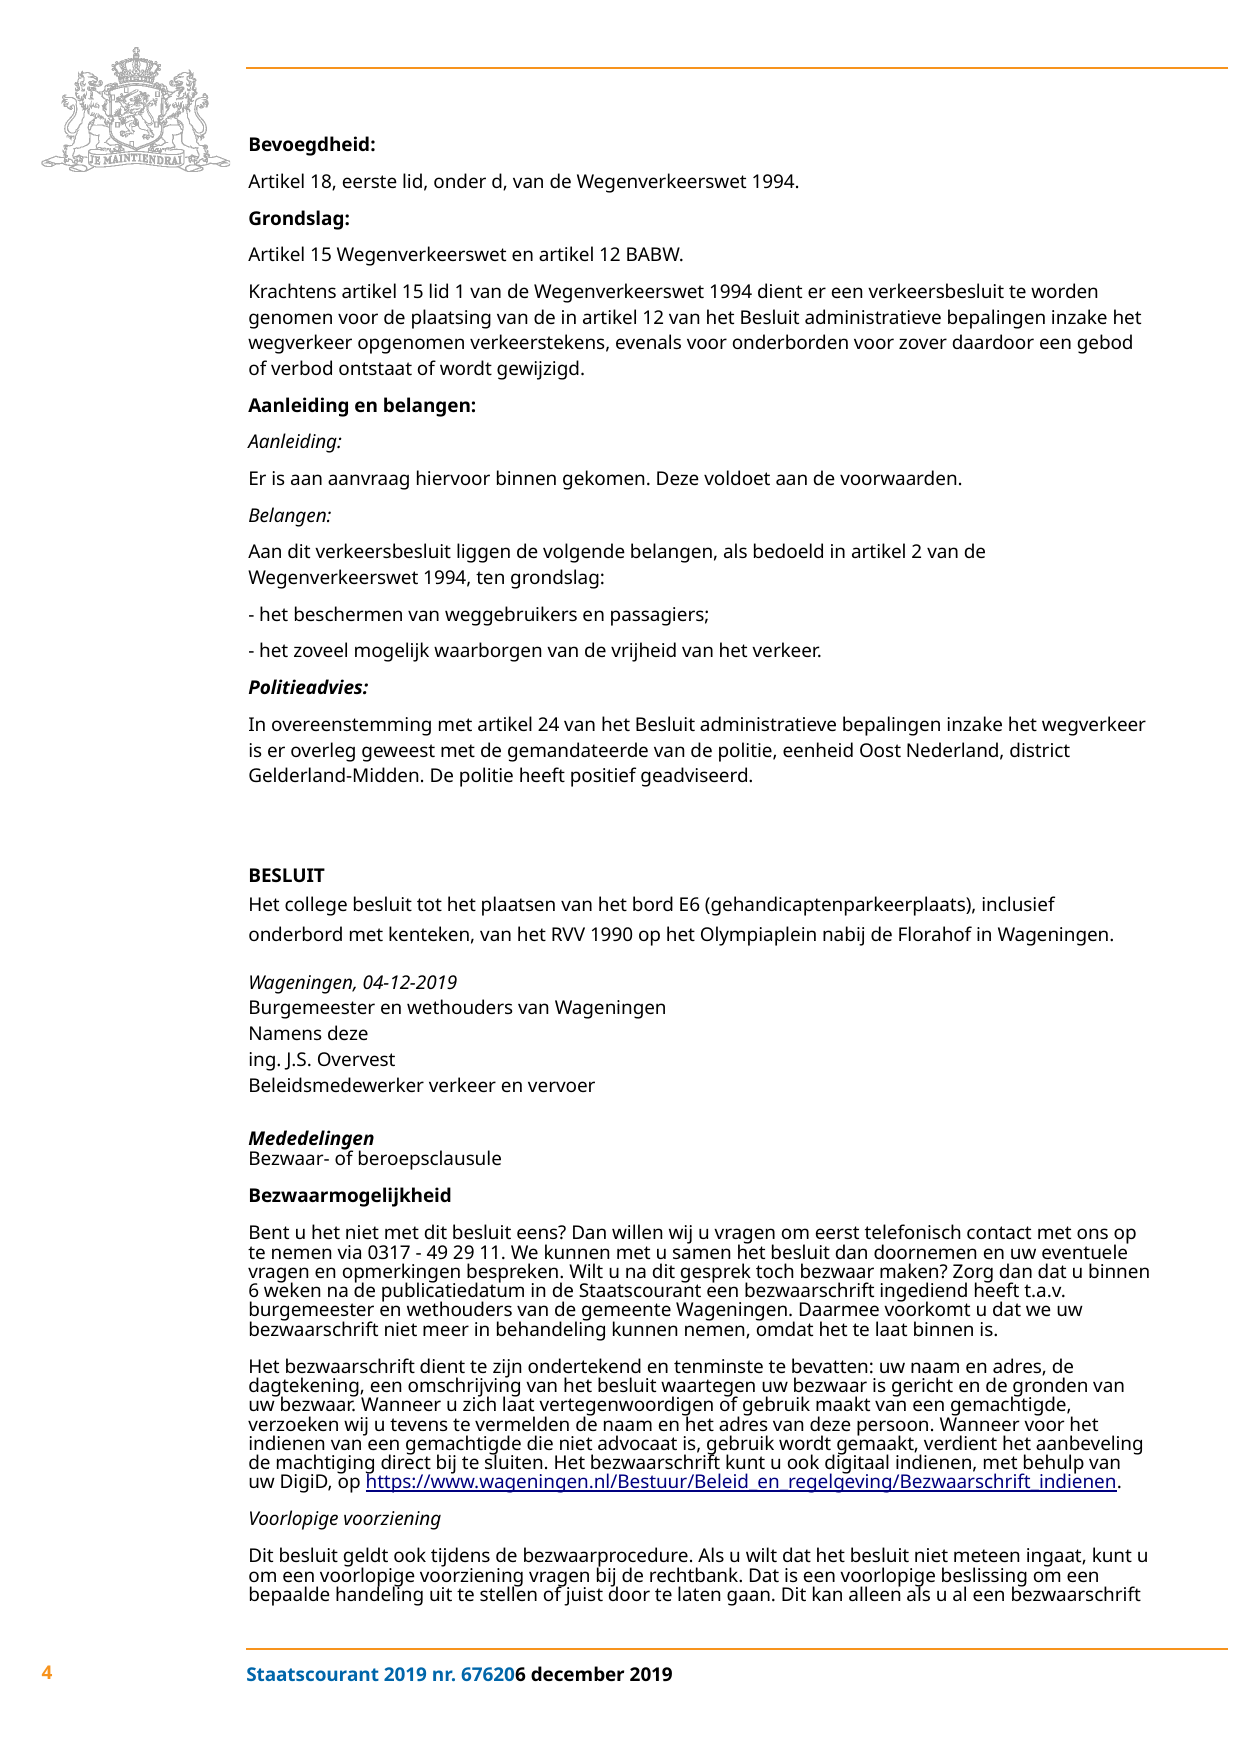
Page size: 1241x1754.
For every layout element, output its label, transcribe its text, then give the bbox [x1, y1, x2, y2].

text Namens deze [248, 1020, 1152, 1046]
text Bezwaar- of beroepsclausule [248, 1150, 1152, 1170]
text Artikel 18, eerste lid, onder d, van de Wegenverkeerswet 1994. [248, 168, 1152, 194]
text Aan dit verkeersbesluit liggen de volgende belangen, als bedoeld in artikel 2 van de Wegenverkeerswet 1994, ten grondslag: [248, 539, 1152, 590]
text BESLUIT [248, 862, 1152, 888]
text ing. J.S. Overvest [248, 1046, 1152, 1072]
picture [41, 47, 231, 172]
text Dit besluit geldt ook tijdens de bezwaarprocedure. Als u wilt dat het besluit niet meteen ingaat, kunt u om een voorlopige voorziening vragen bij de rechtbank. Dat is een voorlopige beslissing om een bepaalde handeling uit te stellen of juist door te laten gaan. Dit kan alleen als u al een bezwaarschrift [248, 1547, 1152, 1605]
text Krachtens artikel 15 lid 1 van de Wegenverkeerswet 1994 dient er een verkeersbesluit te worden genomen voor de plaatsing van de in artikel 12 van het Besluit administratieve bepalingen inzake het wegverkeer opgenomen verkeerstekens, evenals voor onderborden voor zover daardoor een gebod of verbod ontstaat of wordt gewijzigd. [248, 278, 1152, 381]
text Politieadvies: [248, 674, 1152, 700]
text Het college besluit tot het plaatsen van het bord E6 (gehandicaptenparkeerplaats), inclusief onderbord met kenteken, van het RVV 1990 op het Olympiaplein nabij de Florahof in Wageningen. [248, 891, 1152, 947]
text - het beschermen van weggebruikers en passagiers; [248, 601, 1152, 627]
text Het bezwaarschrift dient te zijn ondertekend en tenminste te bevatten: uw naam en adres, de dagtekening, een omschrijving van het besluit waartegen uw bezwaar is gericht en de gronden van uw bezwaar. Wanneer u zich laat vertegenwoordigen of gebruik maakt van een gemachtigde, verzoeken wij u tevens te vermelden de naam en het adres van deze persoon. Wanneer voor het indienen van een gemachtigde die niet advocaat is, gebruik wordt gemaakt, verdient het aanbeveling de machtiging direct bij te sluiten. Het bezwaarschrift kunt u ook digitaal indienen, met behulp van uw DigiD, op https://www.wageningen.nl/Bestuur/Beleid_en_regelgeving/Bezwaarschrift_indienen. [248, 1358, 1152, 1493]
text Belangen: [248, 502, 1152, 528]
text Burgemeester en wethouders van Wageningen [248, 994, 1152, 1020]
text Aanleiding: [248, 429, 1152, 454]
text Grondslag: [248, 205, 1152, 231]
text Er is aan aanvraag hiervoor binnen gekomen. Deze voldoet aan de voorwaarden. [248, 465, 1152, 491]
text Wageningen, 04-12-2019 [248, 969, 1152, 994]
text Mededelingen [248, 1125, 1152, 1150]
text Bent u het niet met dit besluit eens? Dan willen wij u vragen om eerst telefonisch contact met ons op te nemen via 0317 - 49 29 11. We kunnen met u samen het besluit dan doornemen en uw eventuele vragen en opmerkingen bespreken. Wilt u na dit gesprek toch bezwaar maken? Zorg dan dat u binnen 6 weken na de publicatiedatum in de Staatscourant een bezwaarschrift ingediend heeft t.a.v. burgemeester en wethouders van de gemeente Wageningen. Daarmee voorkomt u dat we uw bezwaarschrift niet meer in behandeling kunnen nemen, omdat het te laat binnen is. [248, 1224, 1152, 1340]
text Beleidsmedewerker verkeer en vervoer [248, 1072, 1152, 1097]
text Aanleiding en belangen: [248, 392, 1152, 418]
text Artikel 15 Wegenverkeerswet en artikel 12 BABW. [248, 241, 1152, 267]
text In overeenstemming met artikel 24 van het Besluit administratieve bepalingen inzake het wegverkeer is er overleg geweest met de gemandateerde van de politie, eenheid Oost Nederland, district Gelderland-Midden. De politie heeft positief geadviseerd. [248, 711, 1152, 788]
text Voorlopige voorziening [248, 1510, 1152, 1529]
text - het zoveel mogelijk waarborgen van de vrijheid van het verkeer. [248, 638, 1152, 663]
text Bevoegdheid: [248, 131, 1152, 157]
text Bezwaarmogelijkheid [248, 1187, 1152, 1207]
